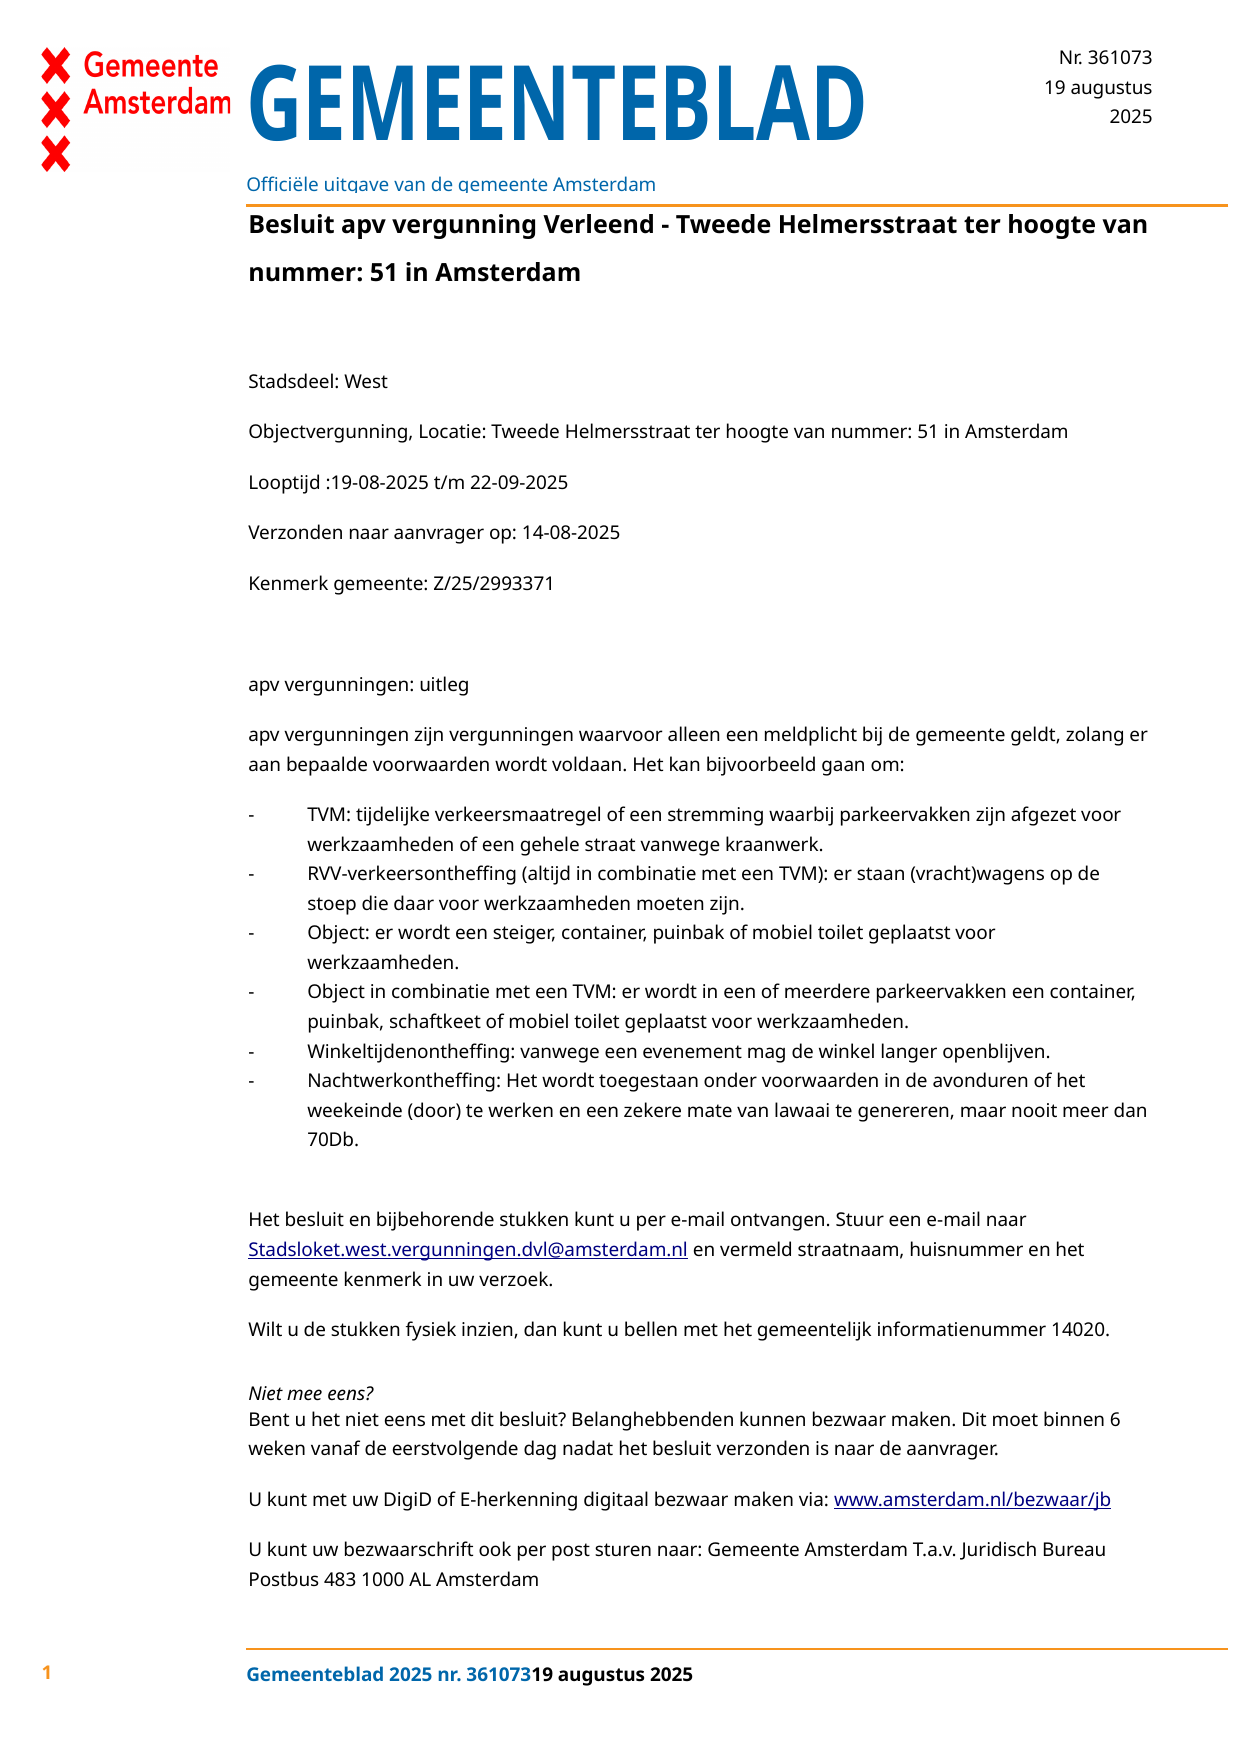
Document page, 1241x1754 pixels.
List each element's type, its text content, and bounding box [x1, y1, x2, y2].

text Het besluit en bijbehorende stukken kunt u per e-mail ontvangen. Stuur een e-mail naar Stadsloket.west.vergunningen.dvl@amsterdam.nl en vermeld straatnaam, huisnummer en het gemeente kenmerk in uw verzoek. [248, 1207, 1152, 1292]
list Nachtwerkontheffing: Het wordt toegestaan onder voorwaarden in de avonduren of het weekeinde (door) te werken en een zekere mate van lawaai te genereren, maar nooit meer dan 70Db. [248, 1067, 1152, 1152]
text Verzonden naar aanvrager op: 14-08-2025 [248, 519, 1152, 545]
text Looptijd :19-08-2025 t/m 22-09-2025 [248, 469, 1152, 495]
text U kunt met uw DigiD of E-herkenning digitaal bezwaar maken via: www.amsterdam.nl/bezwaar/jb [248, 1486, 1152, 1512]
picture [41, 47, 231, 172]
text Bent u het niet eens met dit besluit? Belanghebbenden kunnen bezwaar maken. Dit moet binnen 6 weken vanaf de eerstvolgende dag nadat het besluit verzonden is naar de aanvrager. [248, 1406, 1152, 1461]
text Besluit apv vergunning Verleend - Tweede Helmersstraat ter hoogte van nummer: 51 in Amsterdam [248, 207, 1152, 288]
text Objectvergunning, Locatie: Tweede Helmersstraat ter hoogte van nummer: 51 in Amsterdam [248, 419, 1152, 444]
text U kunt uw bezwaarschrift ook per post sturen naar: Gemeente Amsterdam T.a.v. Juridisch Bureau Postbus 483 1000 AL Amsterdam [248, 1536, 1152, 1592]
text apv vergunningen zijn vergunningen waarvoor alleen een meldplicht bij de gemeente geldt, zolang er aan bepaalde voorwaarden wordt voldaan. Het kan bijvoorbeeld gaan om: [248, 721, 1152, 777]
list TVM: tijdelijke verkeersmaatregel of een stremming waarbij parkeervakken zijn afgezet voor werkzaamheden of een gehele straat vanwege kraanwerk. [248, 801, 1152, 857]
list Object: er wordt een steiger, container, puinbak of mobiel toilet geplaatst voor werkzaamheden. [248, 919, 1152, 975]
list Object in combinatie met een TVM: er wordt in een of meerdere parkeervakken een container, puinbak, schaftkeet of mobiel toilet geplaatst voor werkzaamheden. [248, 979, 1152, 1034]
text Kenmerk gemeente: Z/25/2993371 [248, 570, 1152, 596]
list Winkeltijdenontheffing: vanwege een evenement mag de winkel langer openblijven. [248, 1038, 1152, 1064]
list RVV-verkeersontheffing (altijd in combinatie met een TVM): er staan (vracht)wagens op de stoep die daar voor werkzaamheden moeten zijn. [248, 860, 1152, 916]
text Niet mee eens? [248, 1380, 1152, 1406]
text Wilt u de stukken fysiek inzien, dan kunt u bellen met het gemeentelijk informatienummer 14020. [248, 1316, 1152, 1342]
text Stadsdeel: West [248, 368, 1152, 394]
text apv vergunningen: uitleg [248, 671, 1152, 697]
